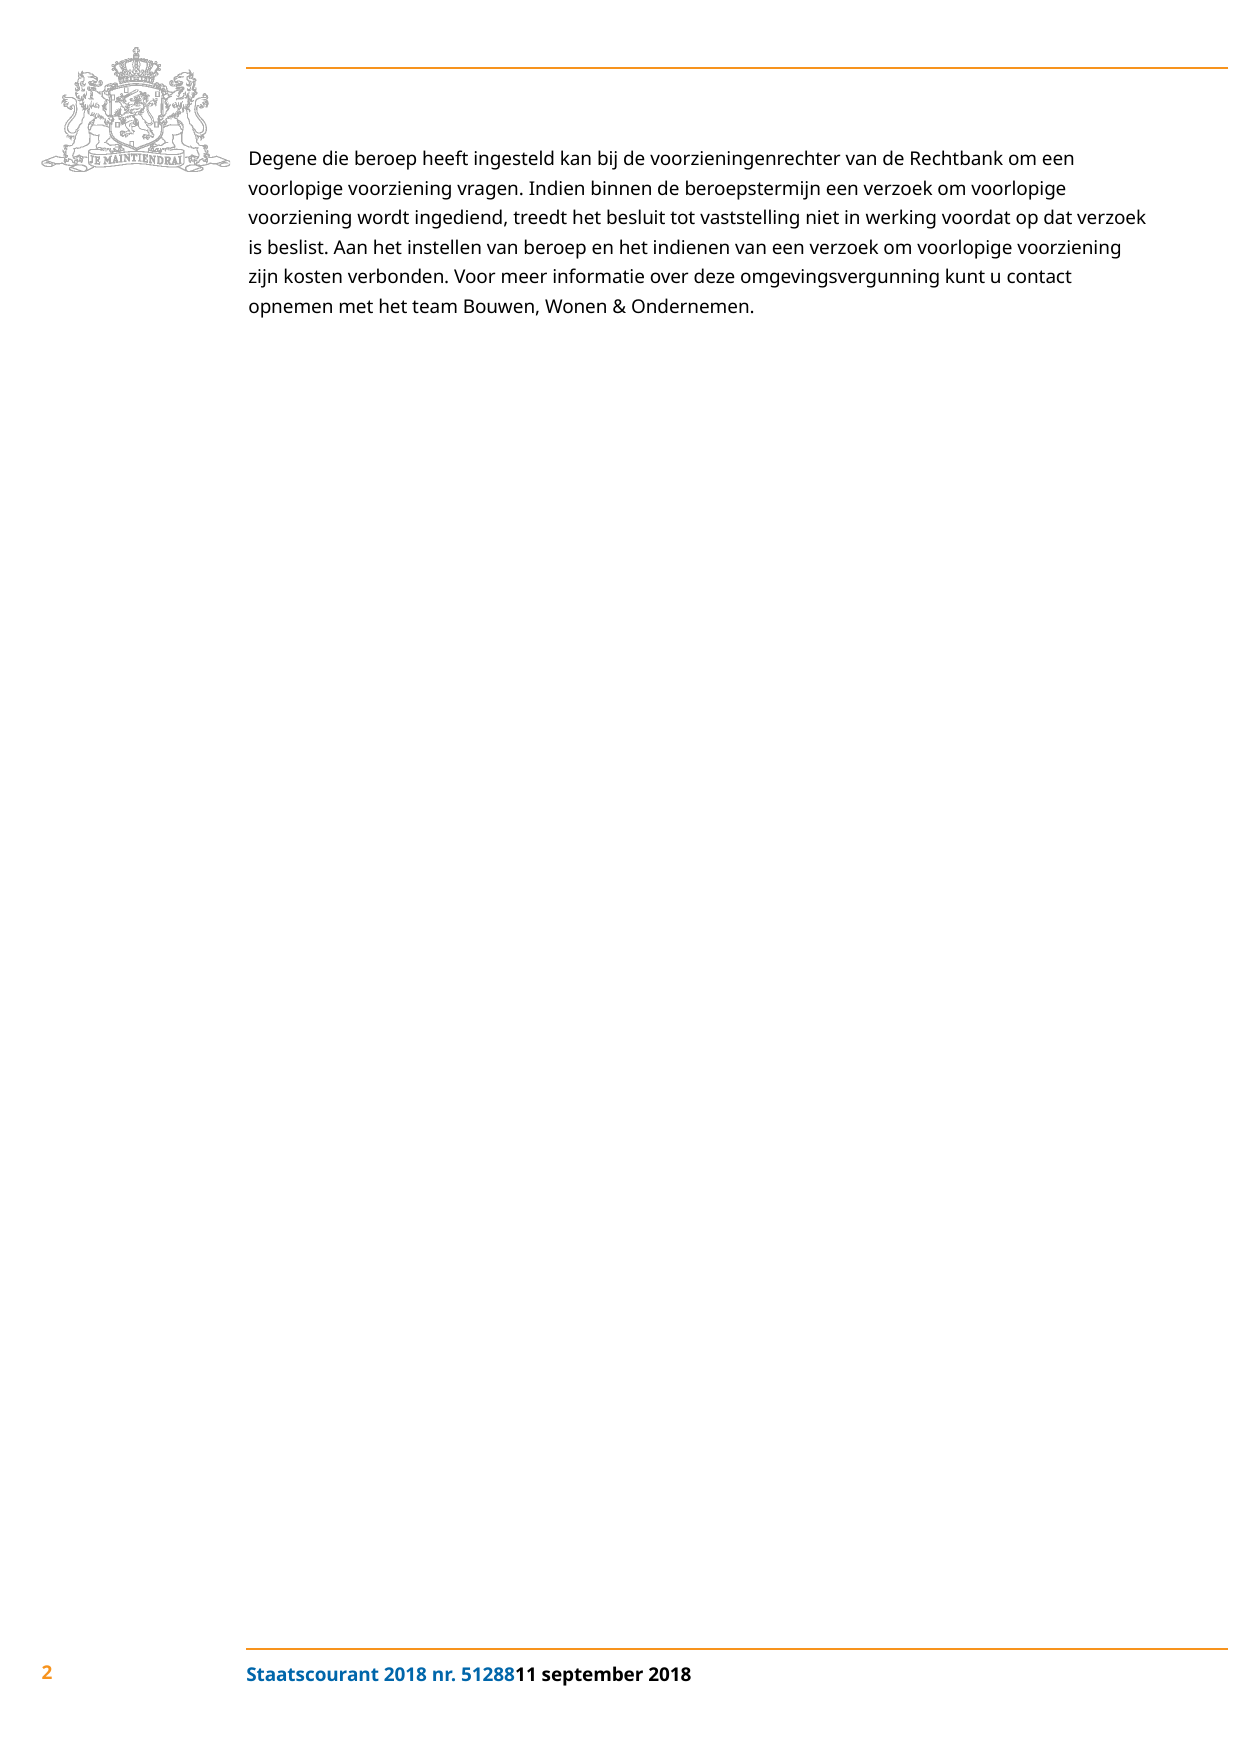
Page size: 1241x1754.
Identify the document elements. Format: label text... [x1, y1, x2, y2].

picture [41, 47, 231, 172]
text Degene die beroep heeft ingesteld kan bij de voorzieningenrechter van de Rechtbank om een voorlopige voorziening vragen. Indien binnen de beroepstermijn een verzoek om voorlopige voorziening wordt ingediend, treedt het besluit tot vaststelling niet in werking voordat op dat verzoek is beslist. Aan het instellen van beroep en het indienen van een verzoek om voorlopige voorziening zijn kosten verbonden. Voor meer informatie over deze omgevingsvergunning kunt u contact opnemen met het team Bouwen, Wonen & Ondernemen. [248, 145, 1152, 319]
